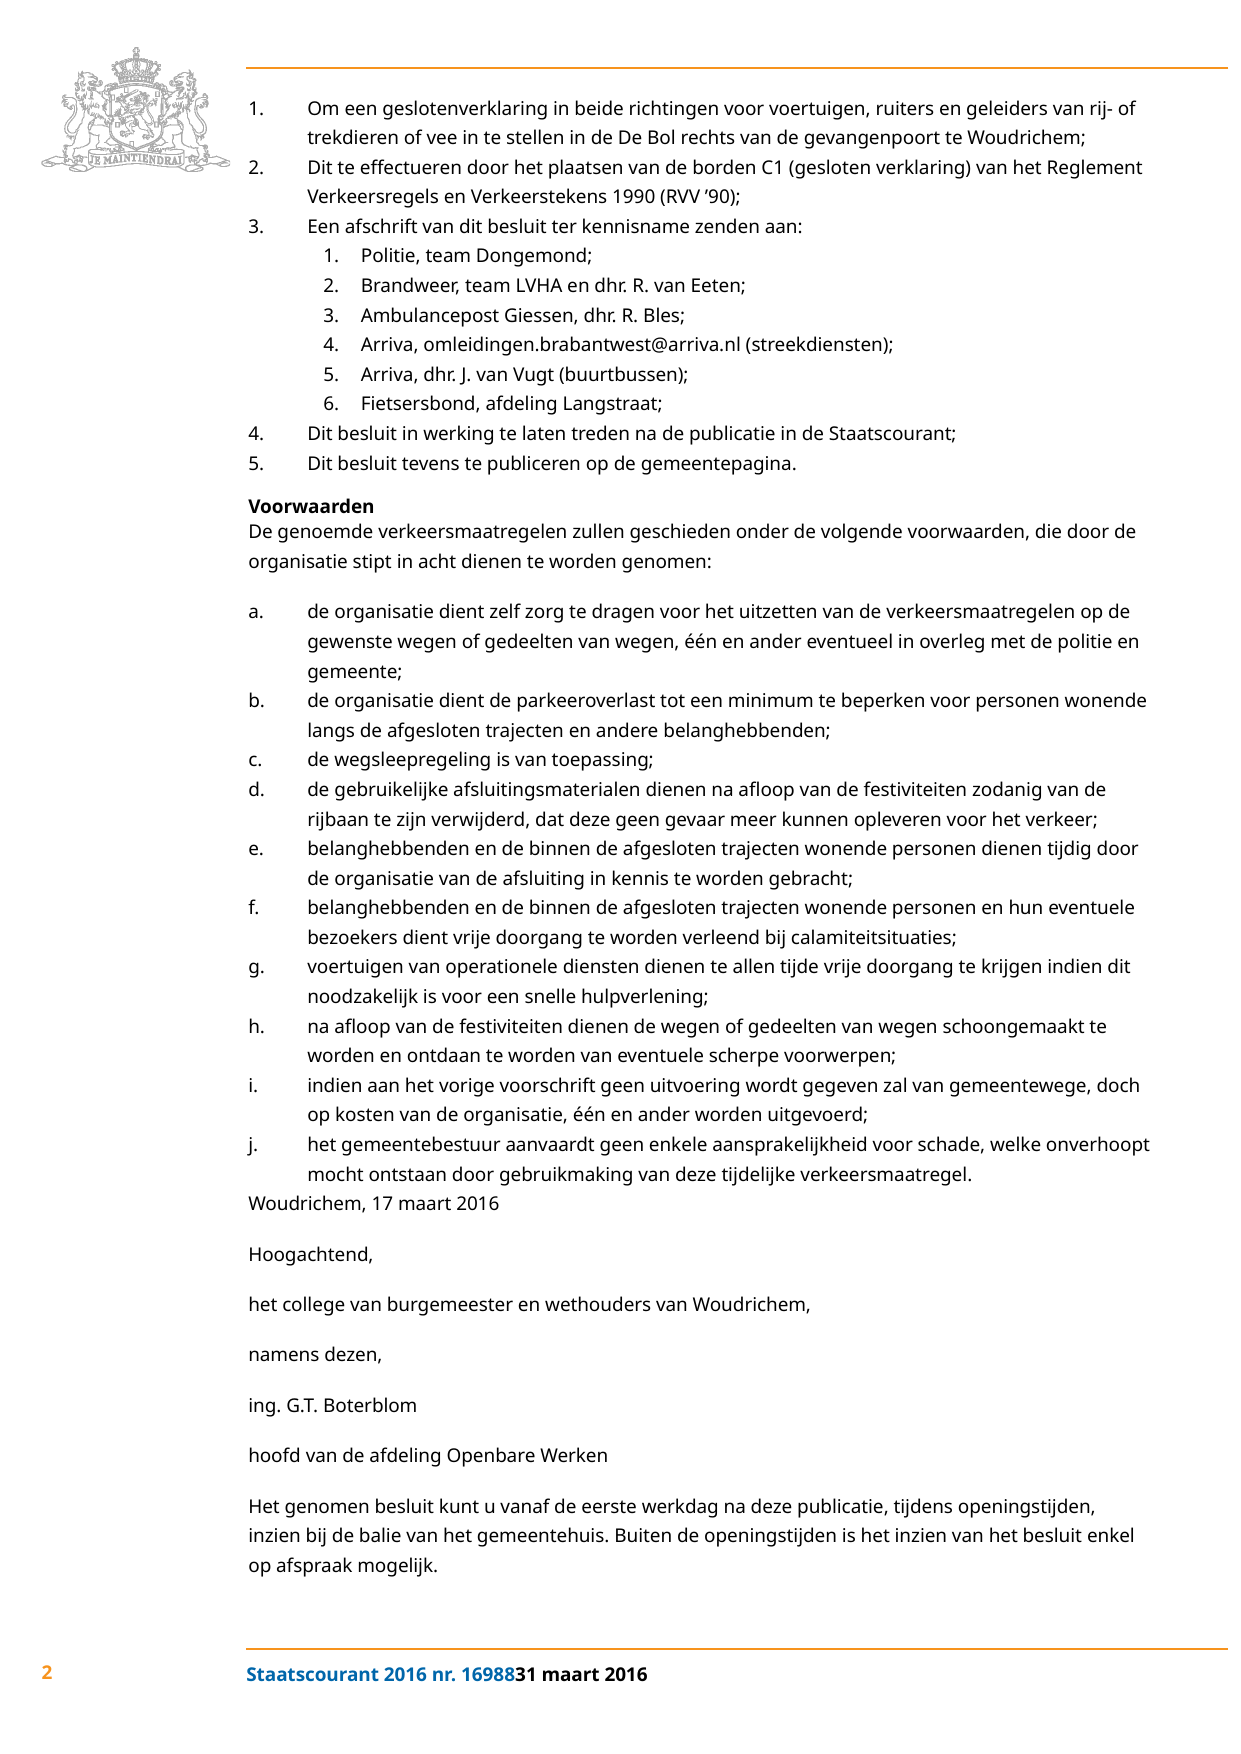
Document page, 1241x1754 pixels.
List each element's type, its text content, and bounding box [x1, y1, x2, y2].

list Om een geslotenverklaring in beide richtingen voor voertuigen, ruiters en geleiders van rij- of trekdieren of vee in te stellen in de De Bol rechts van de gevangenpoort te Woudrichem; [248, 95, 1152, 150]
list het gemeentebestuur aanvaardt geen enkele aansprakelijkheid voor schade, welke onverhoopt mocht ontstaan door gebruikmaking van deze tijdelijke verkeersmaatregel. [248, 1131, 1152, 1186]
list voertuigen van operationele diensten dienen te allen tijde vrije doorgang te krijgen indien dit noodzakelijk is voor een snelle hulpverlening; [248, 954, 1152, 1009]
list Ambulancepost Giessen, dhr. R. Bles; [323, 302, 1152, 328]
list na afloop van de festiviteiten dienen de wegen of gedeelten van wegen schoongemaakt te worden en ontdaan te worden van eventuele scherpe voorwerpen; [248, 1013, 1152, 1068]
list de organisatie dient de parkeeroverlast tot een minimum te beperken voor personen wonende langs de afgesloten trajecten en andere belanghebbenden; [248, 687, 1152, 743]
text namens dezen, [248, 1342, 1152, 1367]
list Brandweer, team LVHA en dhr. R. van Eeten; [323, 272, 1152, 298]
text Hoogachtend, [248, 1241, 1152, 1266]
text Het genomen besluit kunt u vanaf de eerste werkdag na deze publicatie, tijdens openingstijden, inzien bij de balie van het gemeentehuis. Buiten de openingstijden is het inzien van het besluit enkel op afspraak mogelijk. [248, 1493, 1152, 1578]
list Dit besluit tevens te publiceren op de gemeentepagina. [248, 450, 1152, 476]
picture [41, 47, 231, 172]
text Woudrichem, 17 maart 2016 [248, 1190, 1152, 1216]
list de wegsleepregeling is van toepassing; [248, 747, 1152, 772]
list Dit te effectueren door het plaatsen van de borden C1 (gesloten verklaring) van het Reglement Verkeersregels en Verkeerstekens 1990 (RVV ’90); [248, 154, 1152, 209]
text hoofd van de afdeling Openbare Werken [248, 1442, 1152, 1468]
list belanghebbenden en de binnen de afgesloten trajecten wonende personen en hun eventuele bezoekers dient vrije doorgang te worden verleend bij calamiteitsituaties; [248, 894, 1152, 950]
list de gebruikelijke afsluitingsmaterialen dienen na afloop van de festiviteiten zodanig van de rijbaan te zijn verwijderd, dat deze geen gevaar meer kunnen opleveren voor het verkeer; [248, 776, 1152, 831]
list de organisatie dient zelf zorg te dragen voor het uitzetten van de verkeersmaatregelen op de gewenste wegen of gedeelten van wegen, één en ander eventueel in overleg met de politie en gemeente; [248, 599, 1152, 683]
list Arriva, omleidingen.brabantwest@arriva.nl (streekdiensten); [323, 331, 1152, 357]
text De genoemde verkeersmaatregelen zullen geschieden onder de volgende voorwaarden, die door de organisatie stipt in acht dienen te worden genomen: [248, 519, 1152, 574]
list Politie, team Dongemond; [323, 243, 1152, 268]
list Fietsersbond, afdeling Langstraat; [323, 391, 1152, 416]
text Voorwaarden [248, 493, 1152, 519]
list Arriva, dhr. J. van Vugt (buurtbussen); [323, 361, 1152, 387]
list Een afschrift van dit besluit ter kennisname zenden aan: [248, 213, 1152, 239]
text ing. G.T. Boterblom [248, 1392, 1152, 1418]
text het college van burgemeester en wethouders van Woudrichem, [248, 1291, 1152, 1317]
list Dit besluit in werking te laten treden na de publicatie in de Staatscourant; [248, 420, 1152, 446]
list indien aan het vorige voorschrift geen uitvoering wordt gegeven zal van gemeentewege, doch op kosten van de organisatie, één en ander worden uitgevoerd; [248, 1072, 1152, 1127]
list belanghebbenden en de binnen de afgesloten trajecten wonende personen dienen tijdig door de organisatie van de afsluiting in kennis te worden gebracht; [248, 835, 1152, 891]
